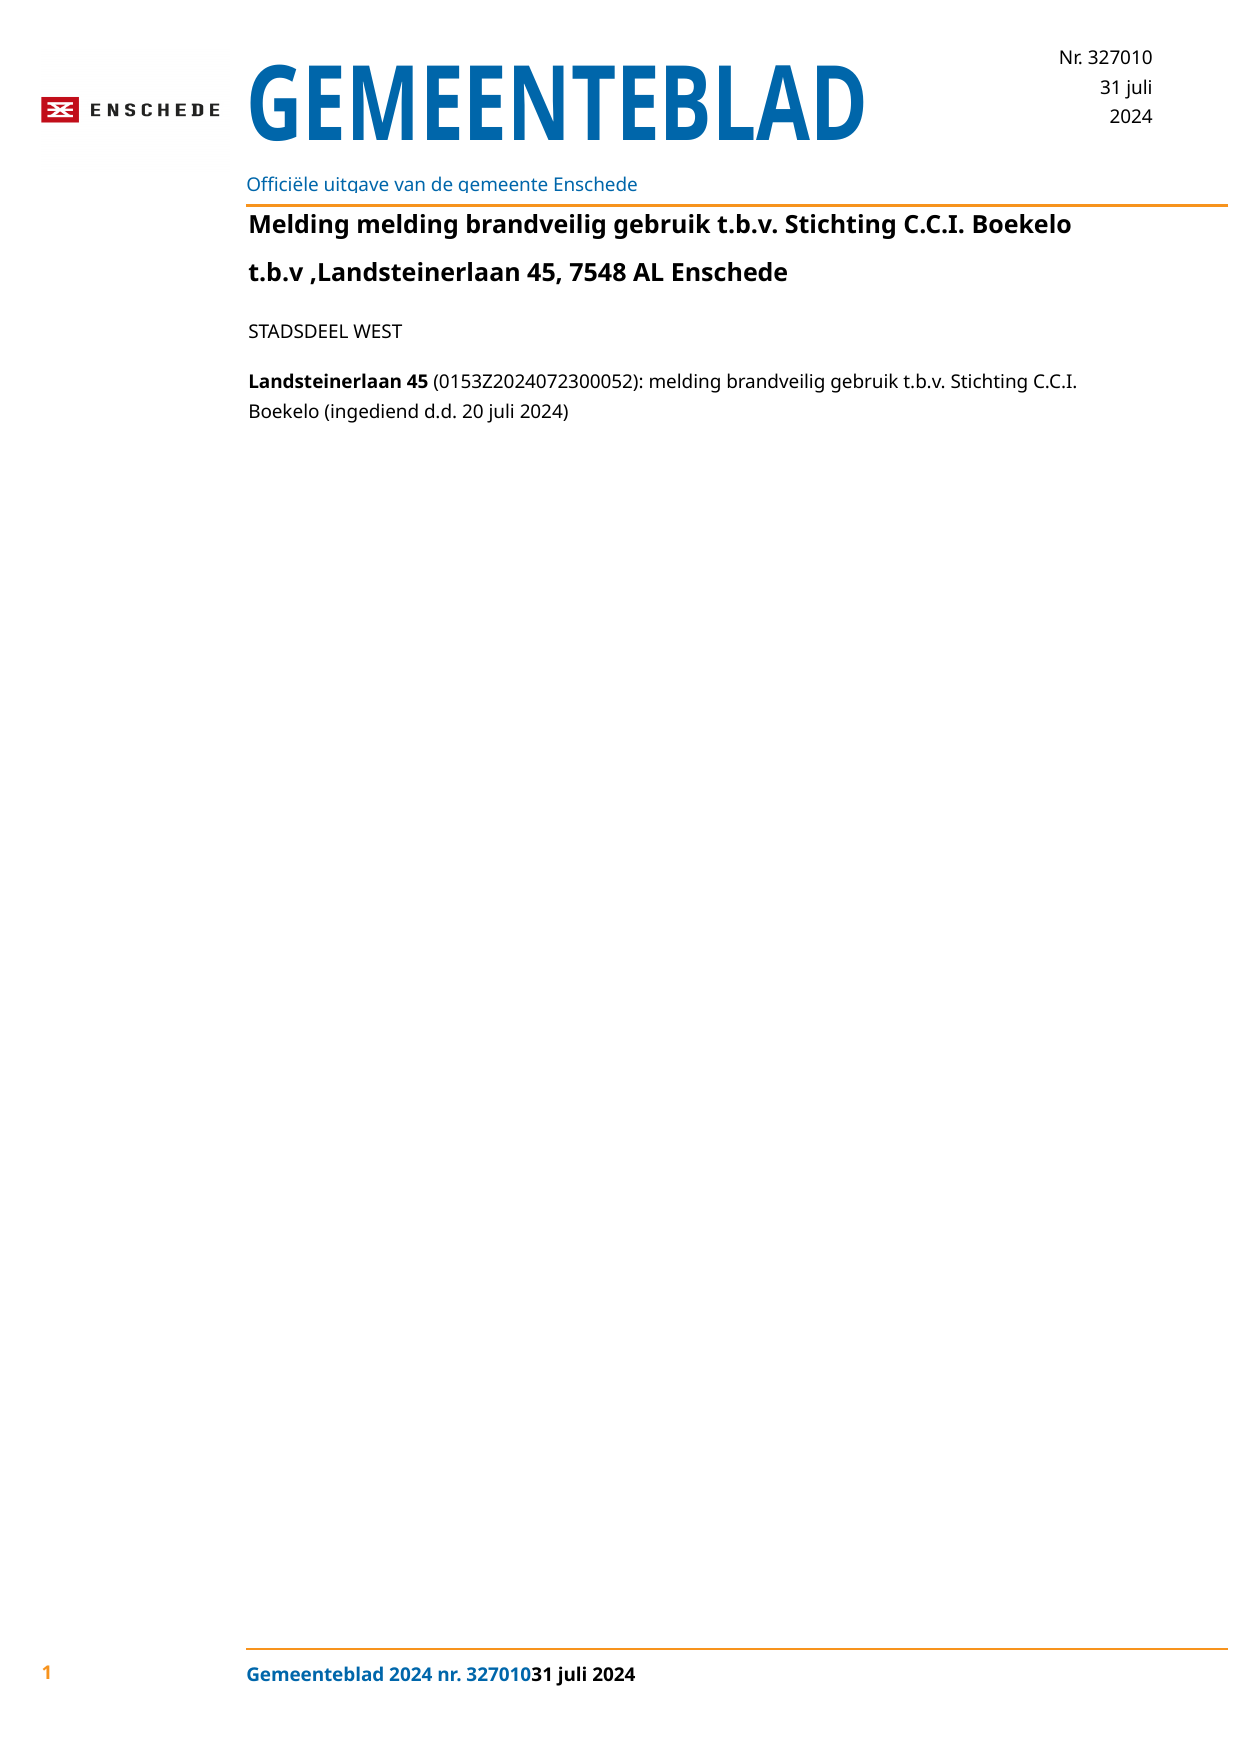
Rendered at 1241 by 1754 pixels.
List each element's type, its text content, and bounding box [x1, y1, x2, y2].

picture [41, 47, 231, 172]
text Landsteinerlaan 45 (0153Z2024072300052): melding brandveilig gebruik t.b.v. Stichting C.C.I. Boekelo (ingediend d.d. 20 juli 2024) [248, 368, 1152, 424]
text Melding melding brandveilig gebruik t.b.v. Stichting C.C.I. Boekelo t.b.v ,Landsteinerlaan 45, 7548 AL Enschede [248, 207, 1152, 288]
text STADSDEEL WEST [248, 318, 1152, 344]
